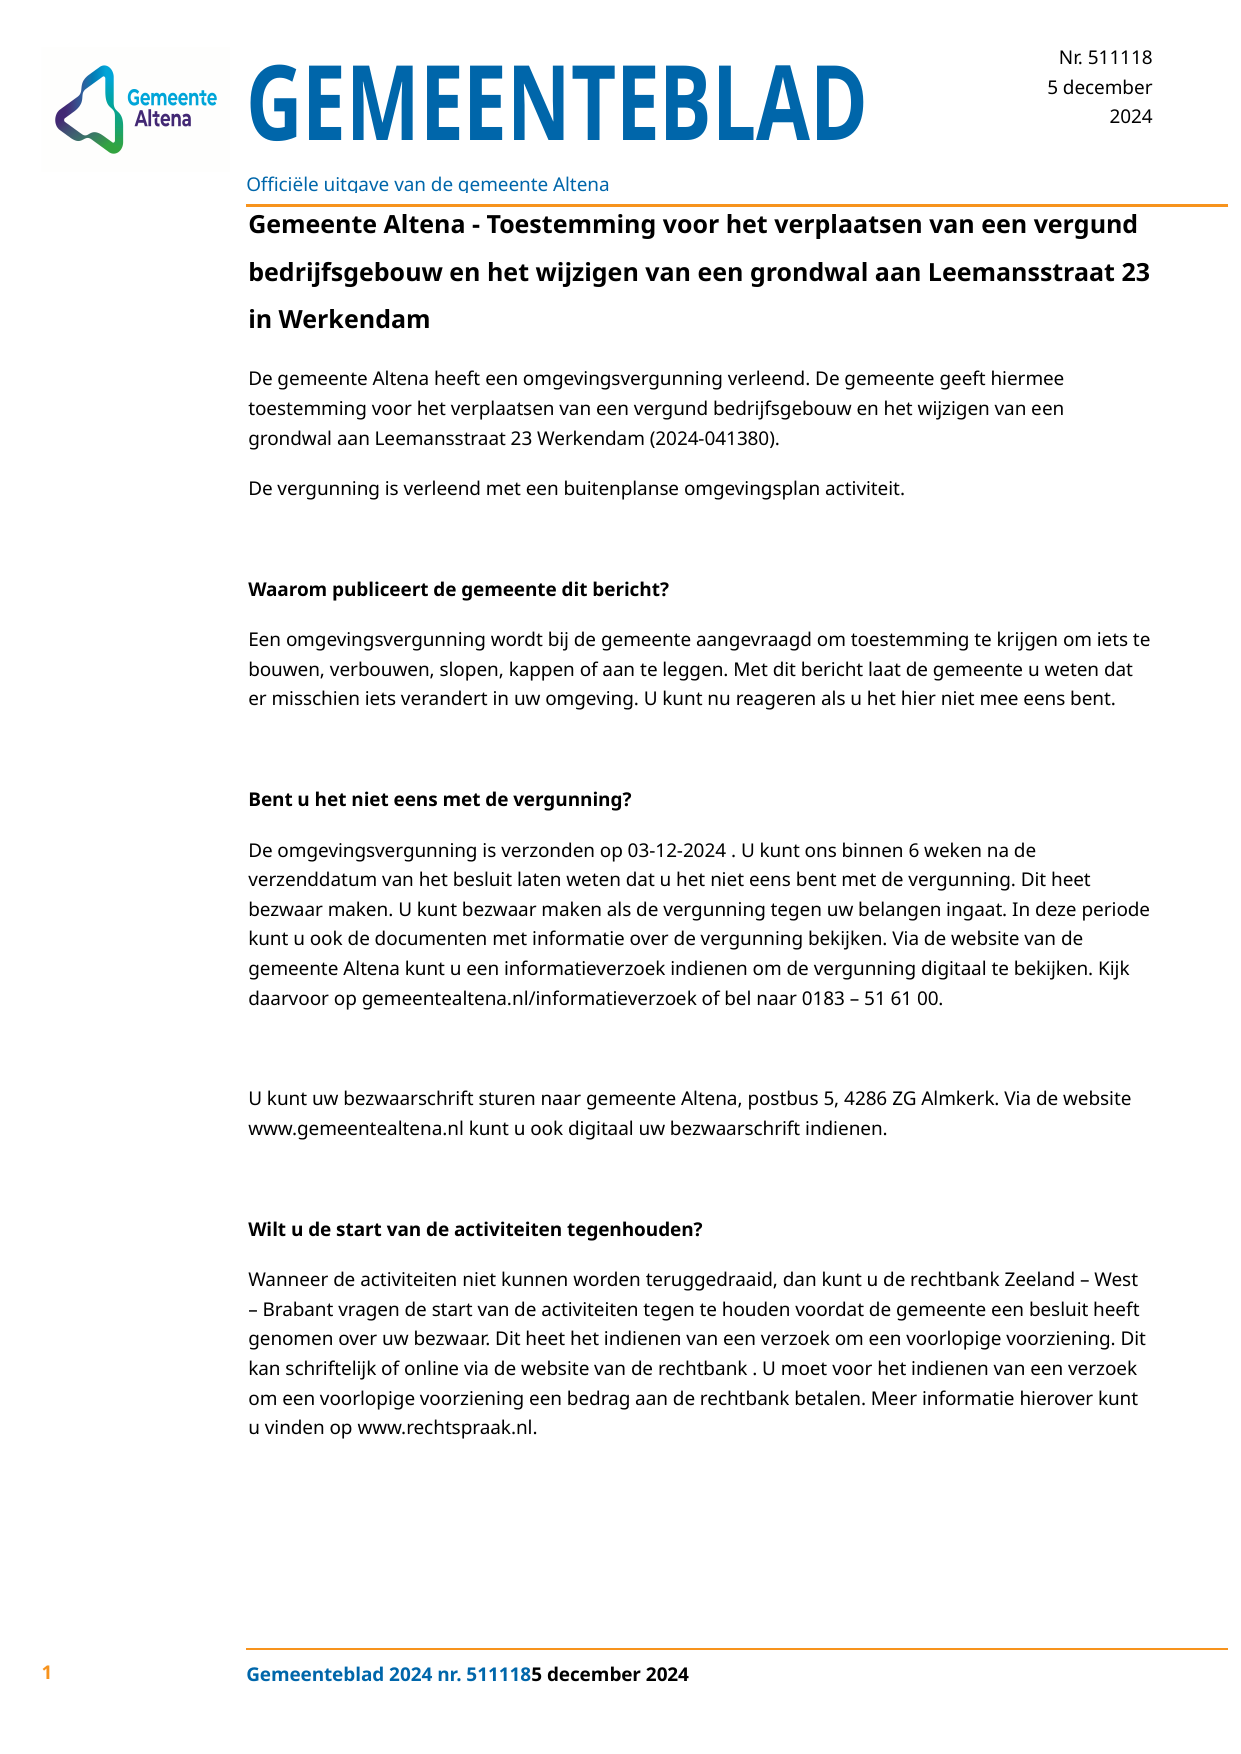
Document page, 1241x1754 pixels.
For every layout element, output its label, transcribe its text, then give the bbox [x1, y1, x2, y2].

text Een omgevingsvergunning wordt bij de gemeente aangevraagd om toestemming te krijgen om iets te bouwen, verbouwen, slopen, kappen of aan te leggen. Met dit bericht laat de gemeente u weten dat er misschien iets verandert in uw omgeving. U kunt nu reageren als u het hier niet mee eens bent. [248, 626, 1152, 711]
text De gemeente Altena heeft een omgevingsvergunning verleend. De gemeente geeft hiermee toestemming voor het verplaatsen van een vergund bedrijfsgebouw en het wijzigen van een grondwal aan Leemansstraat 23 Werkendam (2024-041380). [248, 366, 1152, 450]
text Bent u het niet eens met de vergunning? [248, 786, 1152, 812]
text De omgevingsvergunning is verzonden op 03-12-2024 . U kunt ons binnen 6 weken na de verzenddatum van het besluit laten weten dat u het niet eens bent met de vergunning. Dit heet bezwaar maken. U kunt bezwaar maken als de vergunning tegen uw belangen ingaat. In deze periode kunt u ook de documenten met informatie over de vergunning bekijken. Via de website van de gemeente Altena kunt u een informatieverzoek indienen om de vergunning digitaal te bekijken. Kijk daarvoor op gemeentealtena.nl/informatieverzoek of bel naar 0183 – 51 61 00. [248, 837, 1152, 1010]
text Wilt u de start van de activiteiten tegenhouden? [248, 1216, 1152, 1242]
text U kunt uw bezwaarschrift sturen naar gemeente Altena, postbus 5, 4286 ZG Almkerk. Via de website www.gemeentealtena.nl kunt u ook digitaal uw bezwaarschrift indienen. [248, 1086, 1152, 1141]
text Gemeente Altena - Toestemming voor het verplaatsen van een vergund bedrijfsgebouw en het wijzigen van een grondwal aan Leemansstraat 23 in Werkendam [248, 207, 1152, 336]
picture [41, 47, 231, 172]
text Wanneer de activiteiten niet kunnen worden teruggedraaid, dan kunt u de rechtbank Zeeland – West – Brabant vragen de start van de activiteiten tegen te houden voordat de gemeente een besluit heeft genomen over uw bezwaar. Dit heet het indienen van een verzoek om een voorlopige voorziening. Dit kan schriftelijk of online via de website van de rechtbank . U moet voor het indienen van een verzoek om een voorlopige voorziening een bedrag aan de rechtbank betalen. Meer informatie hierover kunt u vinden op www.rechtspraak.nl. [248, 1266, 1152, 1440]
text De vergunning is verleend met een buitenplanse omgevingsplan activiteit. [248, 475, 1152, 501]
text Waarom publiceert de gemeente dit bericht? [248, 576, 1152, 602]
